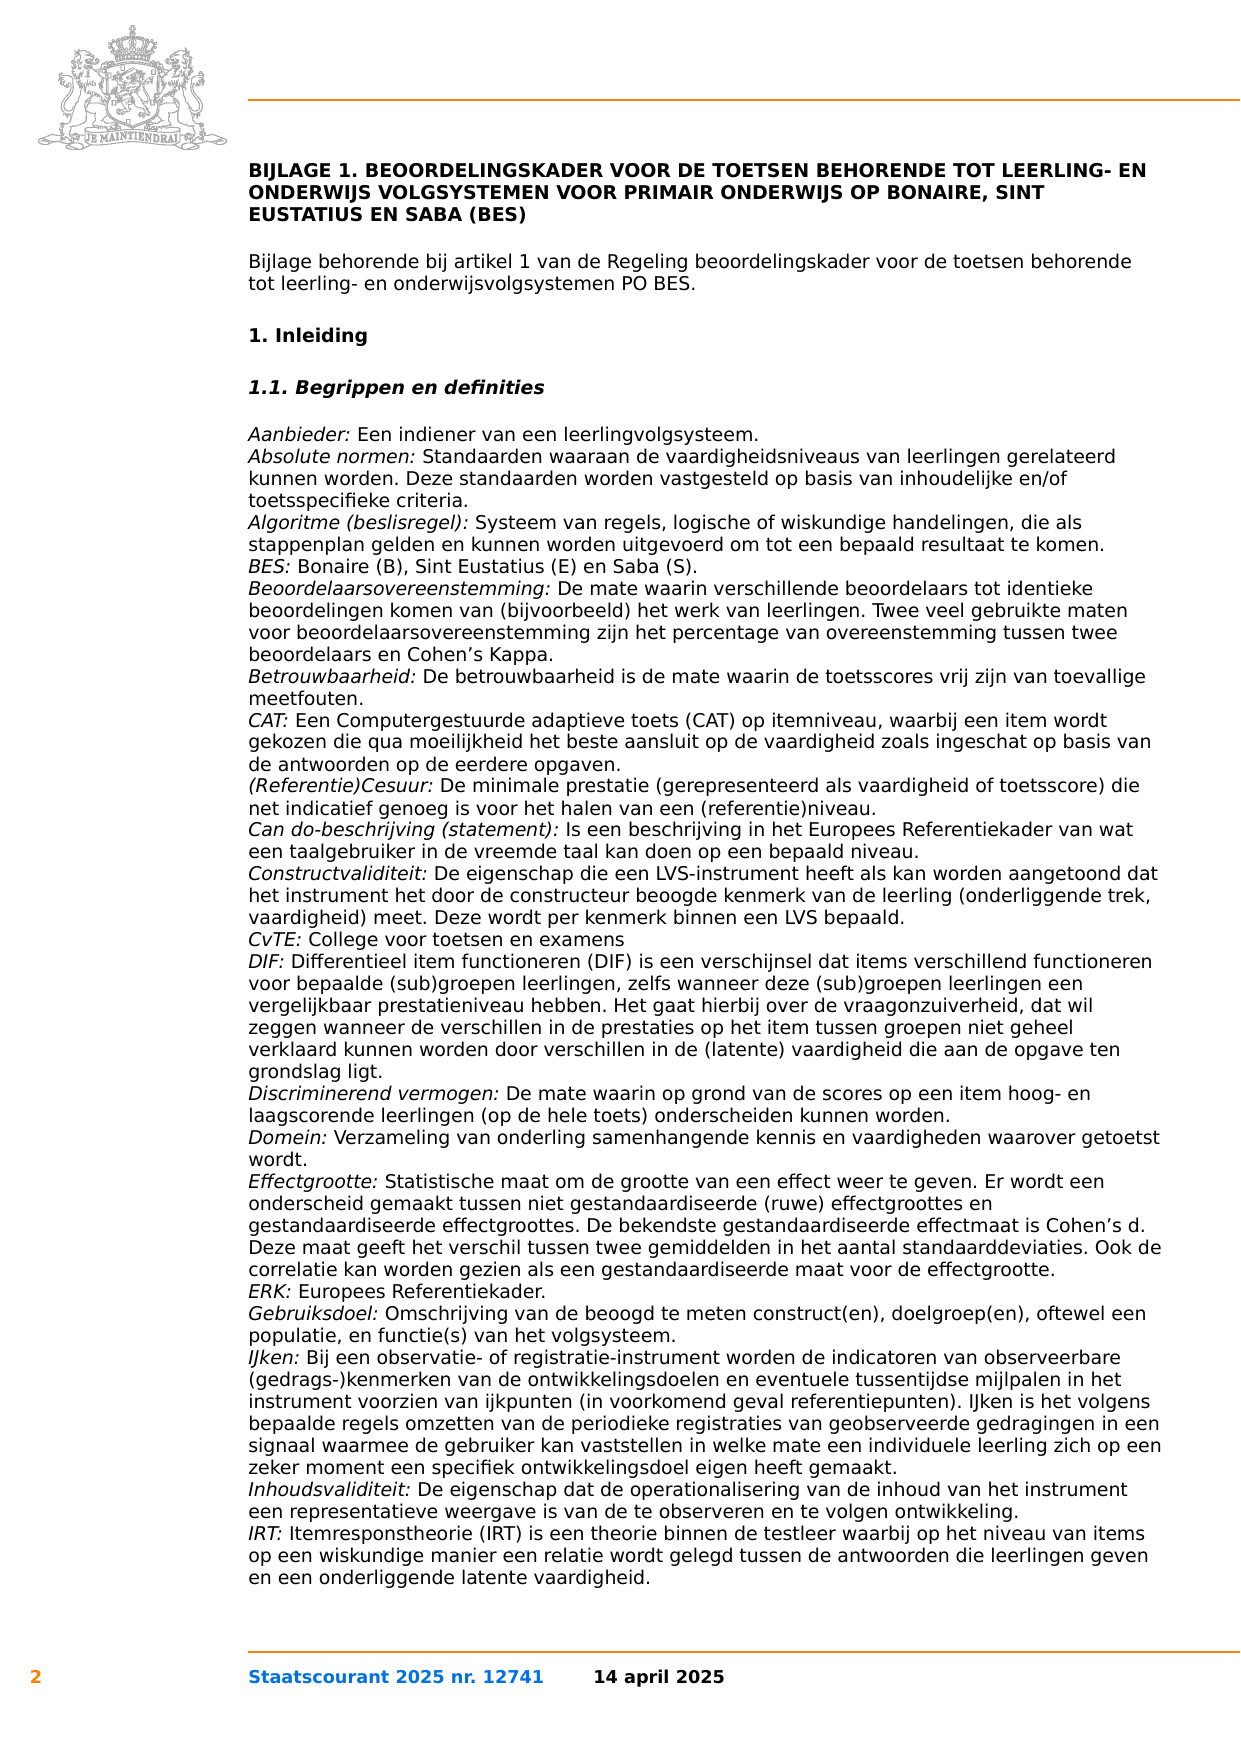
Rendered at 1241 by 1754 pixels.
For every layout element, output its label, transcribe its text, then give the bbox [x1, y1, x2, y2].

text Absolute normen: Standaarden waaraan de vaardigheidsniveaus van leerlingen gerelateerd kunnen worden. Deze standaarden worden vastgesteld op basis van inhoudelijke en/of toetsspecifieke criteria. [248, 446, 1163, 512]
subtitle 1. Inleiding [248, 325, 1163, 347]
text (Referentie)Cesuur: De minimale prestatie (gerepresenteerd als vaardigheid of toetsscore) die net indicatief genoeg is voor het halen van een (referentie)niveau. [248, 775, 1163, 819]
subtitle BIJLAGE 1. BEOORDELINGSKADER VOOR DE TOETSEN BEHORENDE TOT LEERLING- EN ONDERWIJS VOLGSYSTEMEN VOOR PRIMAIR ONDERWIJS OP BONAIRE, SINT EUSTATIUS EN SABA (BES) [248, 160, 1163, 226]
text Discriminerend vermogen: De mate waarin op grond van de scores op een item hoog- en laagscorende leerlingen (op de hele toets) onderscheiden kunnen worden. [248, 1083, 1163, 1127]
text CvTE: College voor toetsen en examens [248, 929, 1163, 951]
text IJken: Bij een observatie- of registratie-instrument worden de indicatoren van observeerbare (gedrags-)kenmerken van de ontwikkelingsdoelen en eventuele tussentijdse mijlpalen in het instrument voorzien van ijkpunten (in voorkomend geval referentiepunten). IJken is het volgens bepaalde regels omzetten van de periodieke registraties van geobserveerde gedragingen in een signaal waarmee de gebruiker kan vaststellen in welke mate een individuele leerling zich op een zeker moment een specifiek ontwikkelingsdoel eigen heeft gemaakt. [248, 1347, 1163, 1479]
text Constructvaliditeit: De eigenschap die een LVS-instrument heeft als kan worden aangetoond dat het instrument het door de constructeur beoogde kenmerk van de leerling (onderliggende trek, vaardigheid) meet. Deze wordt per kenmerk binnen een LVS bepaald. [248, 863, 1163, 929]
text Gebruiksdoel: Omschrijving van de beoogd te meten construct(en), doelgroep(en), oftewel een populatie, en functie(s) van het volgsysteem. [248, 1303, 1163, 1347]
text Inhoudsvaliditeit: De eigenschap dat de operationalisering van de inhoud van het instrument een representatieve weergave is van de te observeren en te volgen ontwikkeling. [248, 1479, 1163, 1523]
text ERK: Europees Referentiekader. [248, 1281, 1163, 1303]
text Aanbieder: Een indiener van een leerlingvolgsysteem. [248, 424, 1163, 446]
text Beoordelaarsovereenstemming: De mate waarin verschillende beoordelaars tot identieke beoordelingen komen van (bijvoorbeeld) het werk van leerlingen. Twee veel gebruikte maten voor beoordelaarsovereenstemming zijn het percentage van overeenstemming tussen twee beoordelaars en Cohen’s Kappa. [248, 578, 1163, 666]
text DIF: Differentieel item functioneren (DIF) is een verschijnsel dat items verschillend functioneren voor bepaalde (sub)groepen leerlingen, zelfs wanneer deze (sub)groepen leerlingen een vergelijkbaar prestatieniveau hebben. Het gaat hierbij over de vraagonzuiverheid, dat wil zeggen wanneer de verschillen in de prestaties op het item tussen groepen niet geheel verklaard kunnen worden door verschillen in de (latente) vaardigheid die aan de opgave ten grondslag ligt. [248, 951, 1163, 1083]
text Betrouwbaarheid: De betrouwbaarheid is de mate waarin de toetsscores vrij zijn van toevallige meetfouten. [248, 666, 1163, 709]
text Effectgrootte: Statistische maat om de grootte van een effect weer te geven. Er wordt een onderscheid gemaakt tussen niet gestandaardiseerde (ruwe) effectgroottes en gestandaardiseerde effectgroottes. De bekendste gestandaardiseerde effectmaat is Cohen’s d. Deze maat geeft het verschil tussen twee gemiddelden in het aantal standaarddeviaties. Ook de correlatie kan worden gezien als een gestandaardiseerde maat voor de effectgrootte. [248, 1171, 1163, 1281]
picture [38, 25, 227, 150]
text CAT: Een Computergestuurde adaptieve toets (CAT) op itemniveau, waarbij een item wordt gekozen die qua moeilijkheid het beste aansluit op de vaardigheid zoals ingeschat op basis van de antwoorden op de eerdere opgaven. [248, 709, 1163, 775]
subtitle 1.1. Begrippen en definities [248, 377, 1163, 399]
text BES: Bonaire (B), Sint Eustatius (E) en Saba (S). [248, 556, 1163, 578]
text IRT: Itemresponstheorie (IRT) is een theorie binnen de testleer waarbij op het niveau van items op een wiskundige manier een relatie wordt gelegd tussen de antwoorden die leerlingen geven en een onderliggende latente vaardigheid. [248, 1523, 1163, 1589]
text Algoritme (beslisregel): Systeem van regels, logische of wiskundige handelingen, die als stappenplan gelden en kunnen worden uitgevoerd om tot een bepaald resultaat te komen. [248, 512, 1163, 556]
text Bijlage behorende bij artikel 1 van de Regeling beoordelingskader voor de toetsen behorende tot leerling- en onderwijsvolgsystemen PO BES. [248, 251, 1163, 295]
text Can do-beschrijving (statement): Is een beschrijving in het Europees Referentiekader van wat een taalgebruiker in de vreemde taal kan doen op een bepaald niveau. [248, 819, 1163, 863]
text Domein: Verzameling van onderling samenhangende kennis en vaardigheden waarover getoetst wordt. [248, 1127, 1163, 1171]
